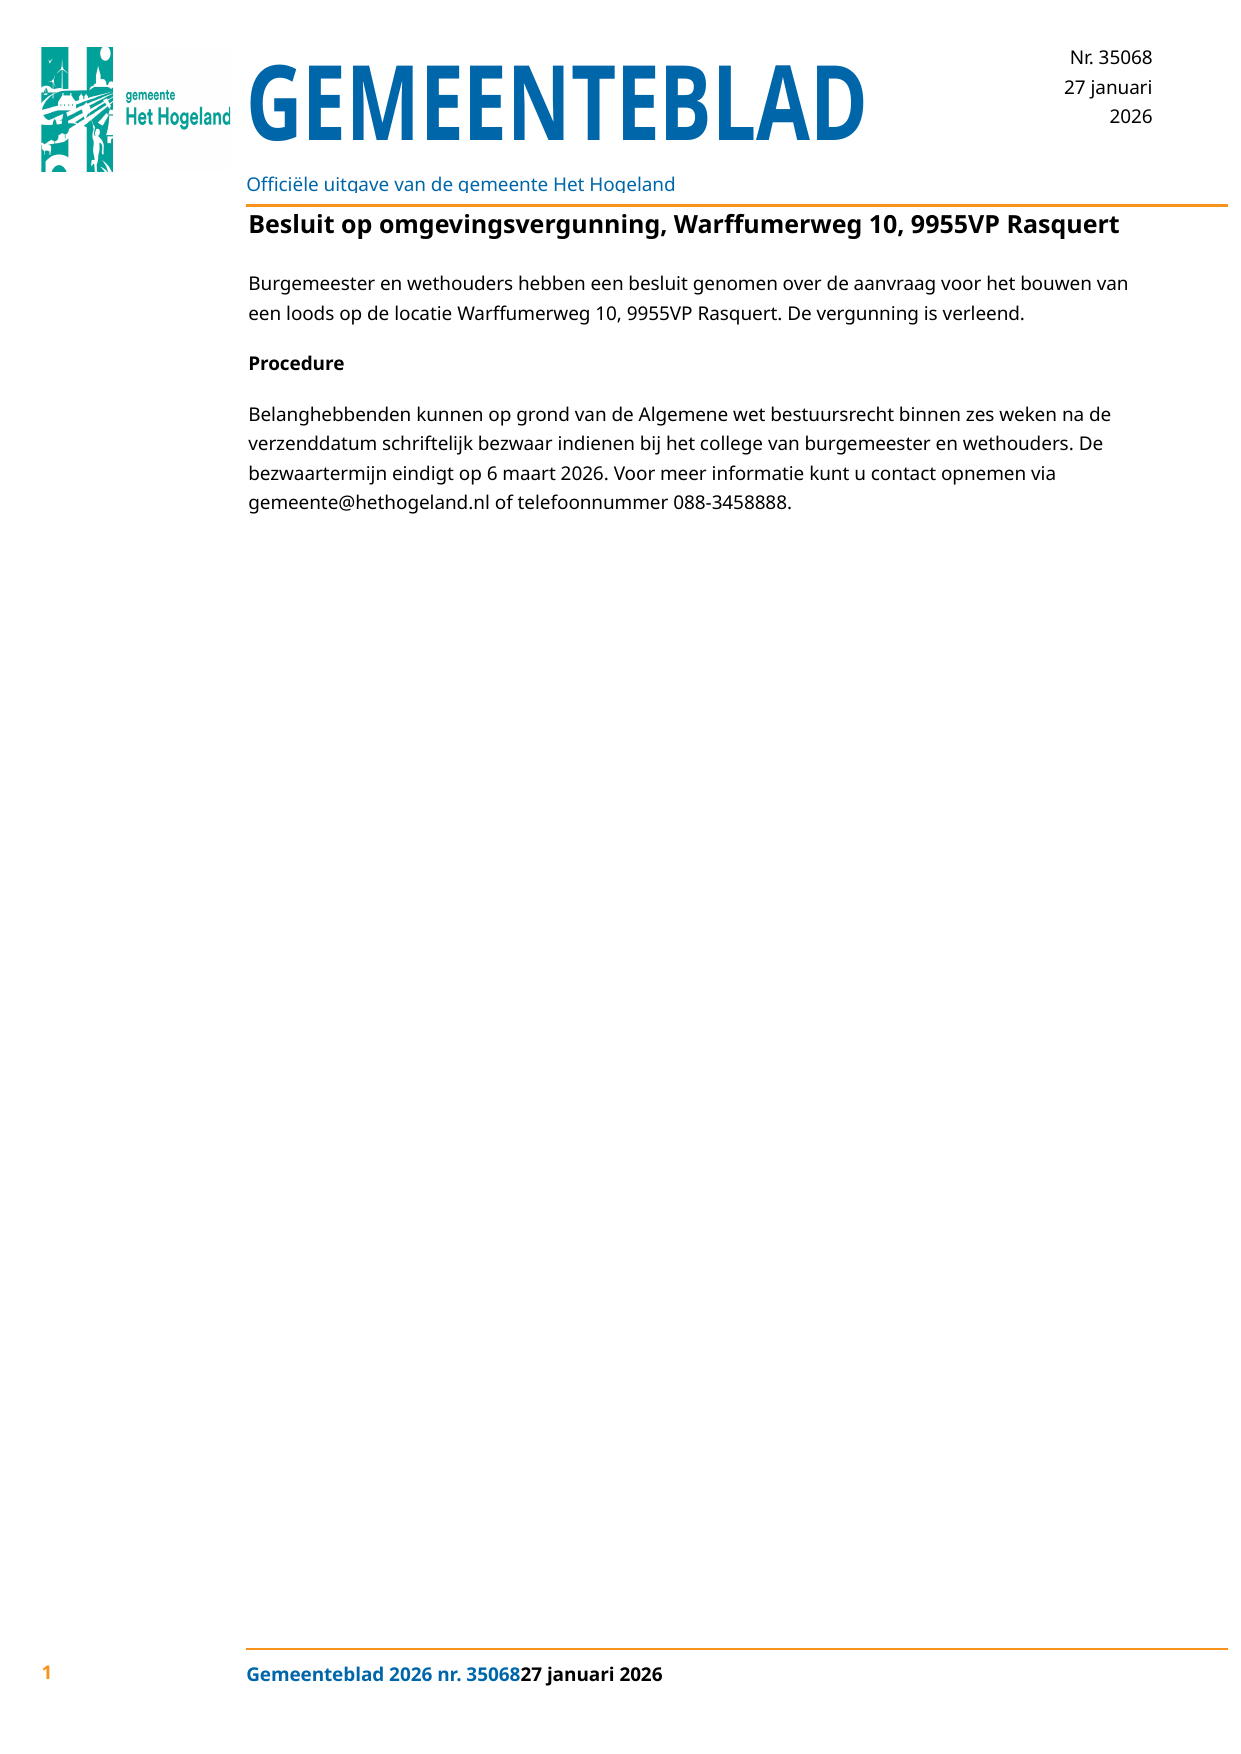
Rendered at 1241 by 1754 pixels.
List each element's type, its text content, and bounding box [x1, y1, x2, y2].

text Belanghebbenden kunnen op grond van de Algemene wet bestuursrecht binnen zes weken na de verzenddatum schriftelijk bezwaar indienen bij het college van burgemeester en wethouders. De bezwaartermijn eindigt op 6 maart 2026. Voor meer informatie kunt u contact opnemen via gemeente@hethogeland.nl of telefoonnummer 088-3458888. [248, 401, 1152, 515]
text Burgemeester en wethouders hebben een besluit genomen over de aanvraag voor het bouwen van een loods op de locatie Warffumerweg 10, 9955VP Rasquert. De vergunning is verleend. [248, 270, 1152, 326]
text Besluit op omgevingsvergunning, Warffumerweg 10, 9955VP Rasquert [248, 207, 1152, 241]
text Procedure [248, 350, 1152, 376]
picture [41, 47, 231, 172]
